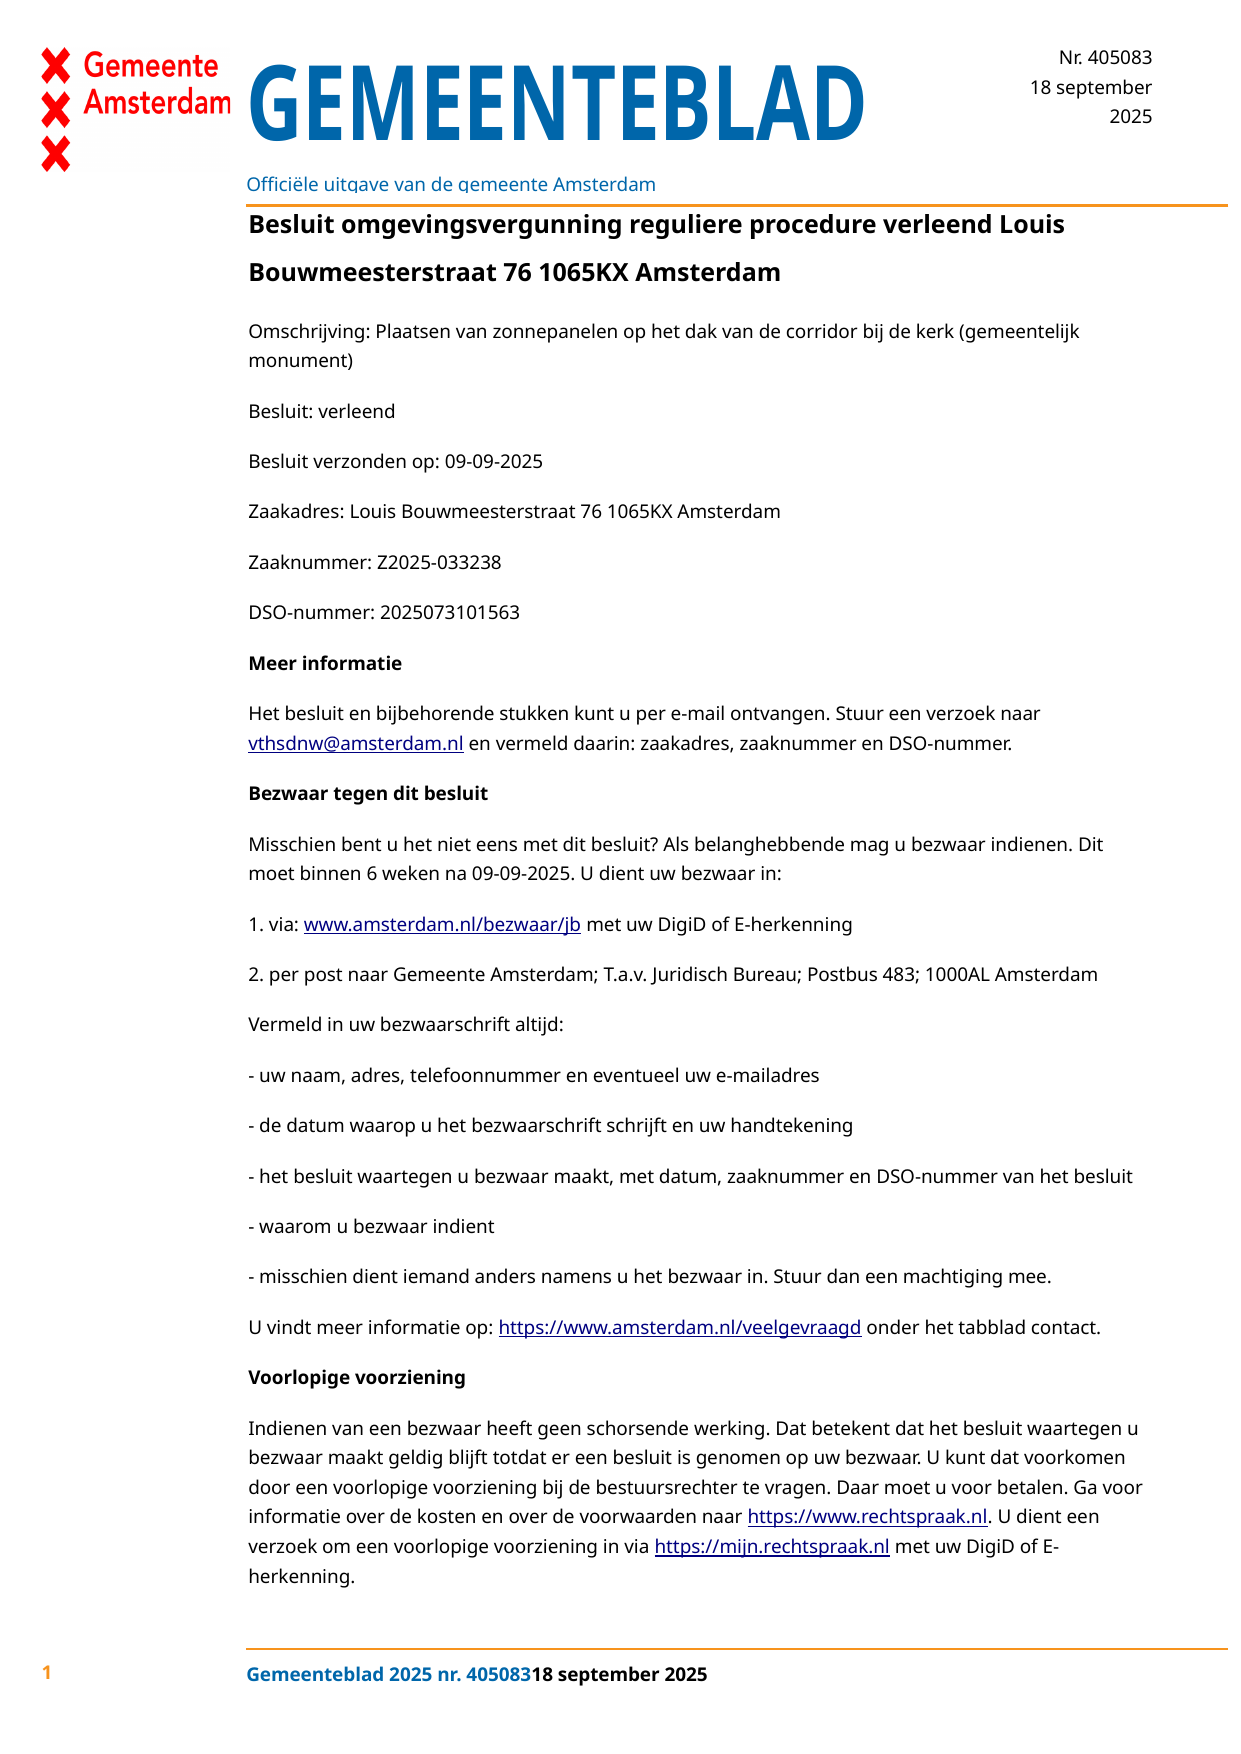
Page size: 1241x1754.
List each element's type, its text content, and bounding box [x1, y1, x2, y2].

text - waarom u bezwaar indient [248, 1213, 1152, 1239]
text Besluit omgevingsvergunning reguliere procedure verleend Louis Bouwmeesterstraat 76 1065KX Amsterdam [248, 207, 1152, 288]
text Misschien bent u het niet eens met dit besluit? Als belanghebbende mag u bezwaar indienen. Dit moet binnen 6 weken na 09-09-2025. U dient uw bezwaar in: [248, 831, 1152, 886]
text - de datum waarop u het bezwaarschrift schrijft en uw handtekening [248, 1112, 1152, 1138]
text Besluit verzonden op: 09-09-2025 [248, 448, 1152, 474]
text - het besluit waartegen u bezwaar maakt, met datum, zaaknummer en DSO-nummer van het besluit [248, 1163, 1152, 1189]
text Het besluit en bijbehorende stukken kunt u per e-mail ontvangen. Stuur een verzoek naar vthsdnw@amsterdam.nl en vermeld daarin: zaakadres, zaaknummer en DSO-nummer. [248, 700, 1152, 756]
text Omschrijving: Plaatsen van zonnepanelen op het dak van de corridor bij de kerk (gemeentelijk monument) [248, 318, 1152, 373]
text - uw naam, adres, telefoonnummer en eventueel uw e-mailadres [248, 1062, 1152, 1088]
text Indienen van een bezwaar heeft geen schorsende werking. Dat betekent dat het besluit waartegen u bezwaar maakt geldig blijft totdat er een besluit is genomen op uw bezwaar. U kunt dat voorkomen door een voorlopige voorziening bij de bestuursrechter te vragen. Daar moet u voor betalen. Ga voor informatie over de kosten en over de voorwaarden naar https://www.rechtspraak.nl. U dient een verzoek om een voorlopige voorziening in via https://mijn.rechtspraak.nl met uw DigiD of E-herkenning. [248, 1415, 1152, 1589]
text Voorlopige voorziening [248, 1364, 1152, 1390]
text 1. via: www.amsterdam.nl/bezwaar/jb met uw DigiD of E-herkenning [248, 911, 1152, 937]
text Zaaknummer: Z2025-033238 [248, 549, 1152, 575]
text 2. per post naar Gemeente Amsterdam; T.a.v. Juridisch Bureau; Postbus 483; 1000AL Amsterdam [248, 961, 1152, 987]
text Meer informatie [248, 650, 1152, 676]
text U vindt meer informatie op: https://www.amsterdam.nl/veelgevraagd onder het tabblad contact. [248, 1314, 1152, 1340]
text Vermeld in uw bezwaarschrift altijd: [248, 1012, 1152, 1037]
picture [41, 47, 231, 172]
text Bezwaar tegen dit besluit [248, 780, 1152, 806]
text Zaakadres: Louis Bouwmeesterstraat 76 1065KX Amsterdam [248, 499, 1152, 524]
text DSO-nummer: 2025073101563 [248, 599, 1152, 625]
text - misschien dient iemand anders namens u het bezwaar in. Stuur dan een machtiging mee. [248, 1264, 1152, 1289]
text Besluit: verleend [248, 398, 1152, 424]
